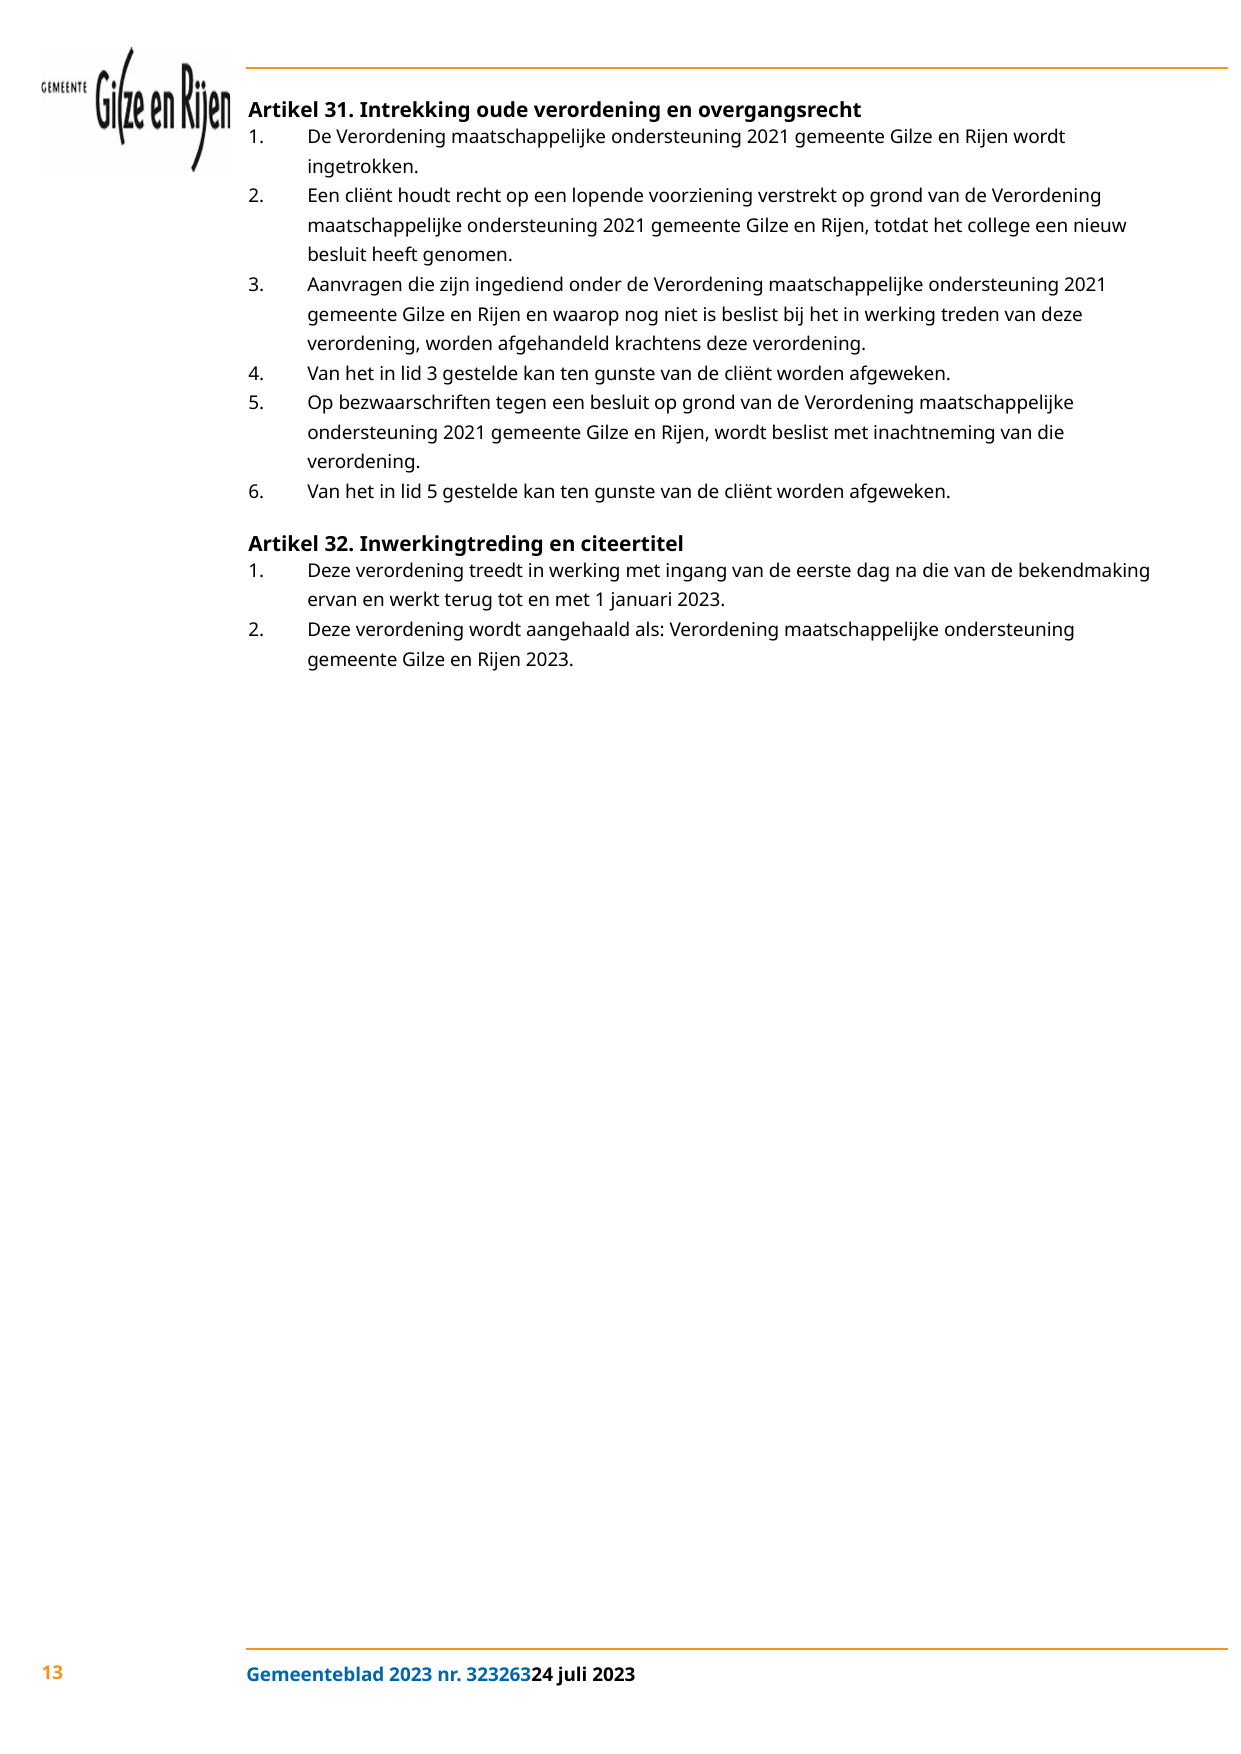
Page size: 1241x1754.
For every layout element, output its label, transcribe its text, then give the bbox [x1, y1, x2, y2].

list Aanvragen die zijn ingediend onder de Verordening maatschappelijke ondersteuning 2021 gemeente Gilze en Rijen en waarop nog niet is beslist bij het in werking treden van deze verordening, worden afgehandeld krachtens deze verordening. [248, 271, 1152, 356]
picture [41, 47, 231, 172]
text Artikel 31. Intrekking oude verordening en overgangsrecht [248, 95, 1152, 123]
list Een cliënt houdt recht op een lopende voorziening verstrekt op grond van de Verordening maatschappelijke ondersteuning 2021 gemeente Gilze en Rijen, totdat het college een nieuw besluit heeft genomen. [248, 182, 1152, 267]
list Deze verordening wordt aangehaald als: Verordening maatschappelijke ondersteuning gemeente Gilze en Rijen 2023. [248, 616, 1152, 672]
list Van het in lid 5 gestelde kan ten gunste van de cliënt worden afgeweken. [248, 478, 1152, 504]
list Van het in lid 3 gestelde kan ten gunste van de cliënt worden afgeweken. [248, 360, 1152, 386]
list De Verordening maatschappelijke ondersteuning 2021 gemeente Gilze en Rijen wordt ingetrokken. [248, 123, 1152, 178]
text Artikel 32. Inwerkingtreding en citeertitel [248, 529, 1152, 557]
list Op bezwaarschriften tegen een besluit op grond van de Verordening maatschappelijke ondersteuning 2021 gemeente Gilze en Rijen, wordt beslist met inachtneming van die verordening. [248, 389, 1152, 474]
list Deze verordening treedt in werking met ingang van de eerste dag na die van de bekendmaking ervan en werkt terug tot en met 1 januari 2023. [248, 557, 1152, 612]
